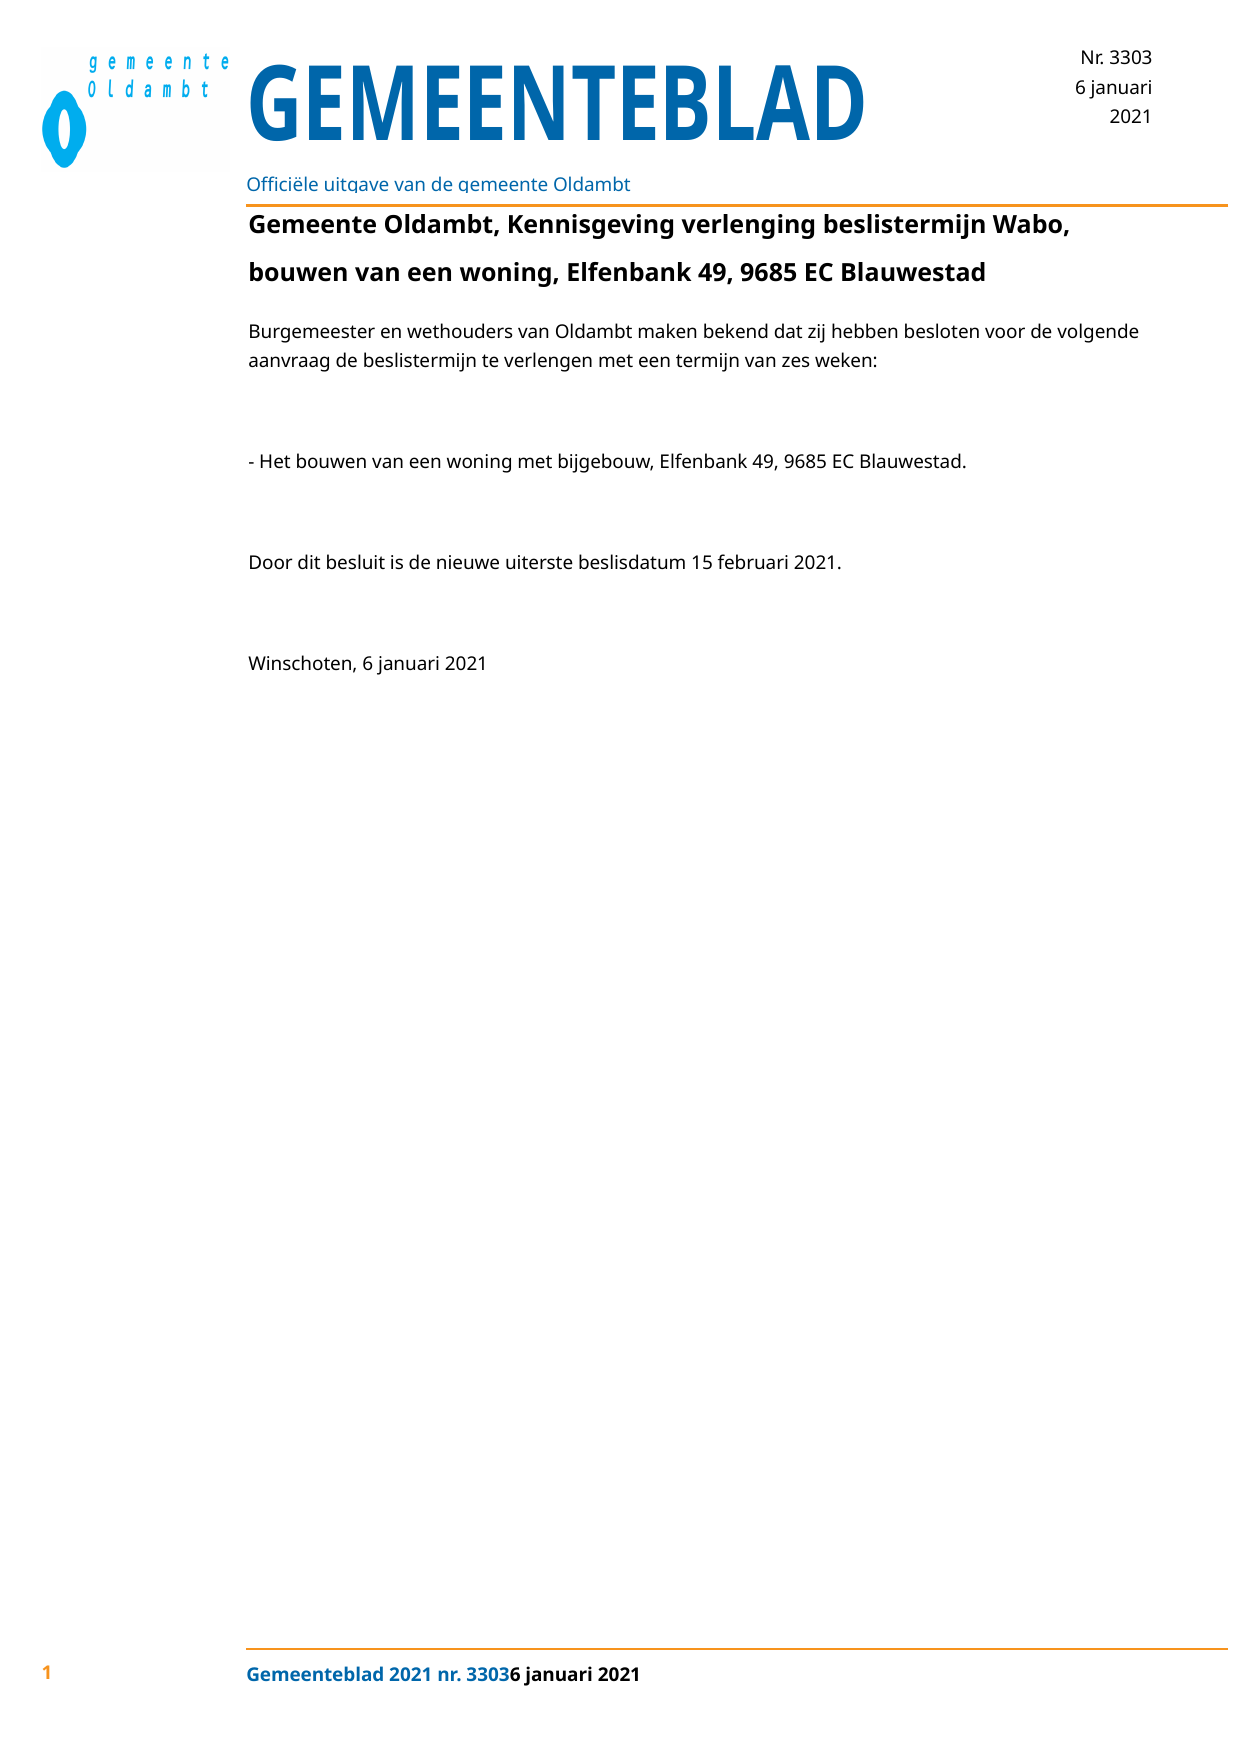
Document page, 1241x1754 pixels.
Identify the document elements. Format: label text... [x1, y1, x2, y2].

text Burgemeester en wethouders van Oldambt maken bekend dat zij hebben besloten voor de volgende aanvraag de beslistermijn te verlengen met een termijn van zes weken: [248, 318, 1152, 373]
text Door dit besluit is de nieuwe uiterste beslisdatum 15 februari 2021. [248, 549, 1152, 575]
picture [41, 47, 231, 172]
text Gemeente Oldambt, Kennisgeving verlenging beslistermijn Wabo, bouwen van een woning, Elfenbank 49, 9685 EC Blauwestad [248, 207, 1152, 288]
text - Het bouwen van een woning met bijgebouw, Elfenbank 49, 9685 EC Blauwestad. [248, 448, 1152, 474]
text Winschoten, 6 januari 2021 [248, 650, 1152, 676]
